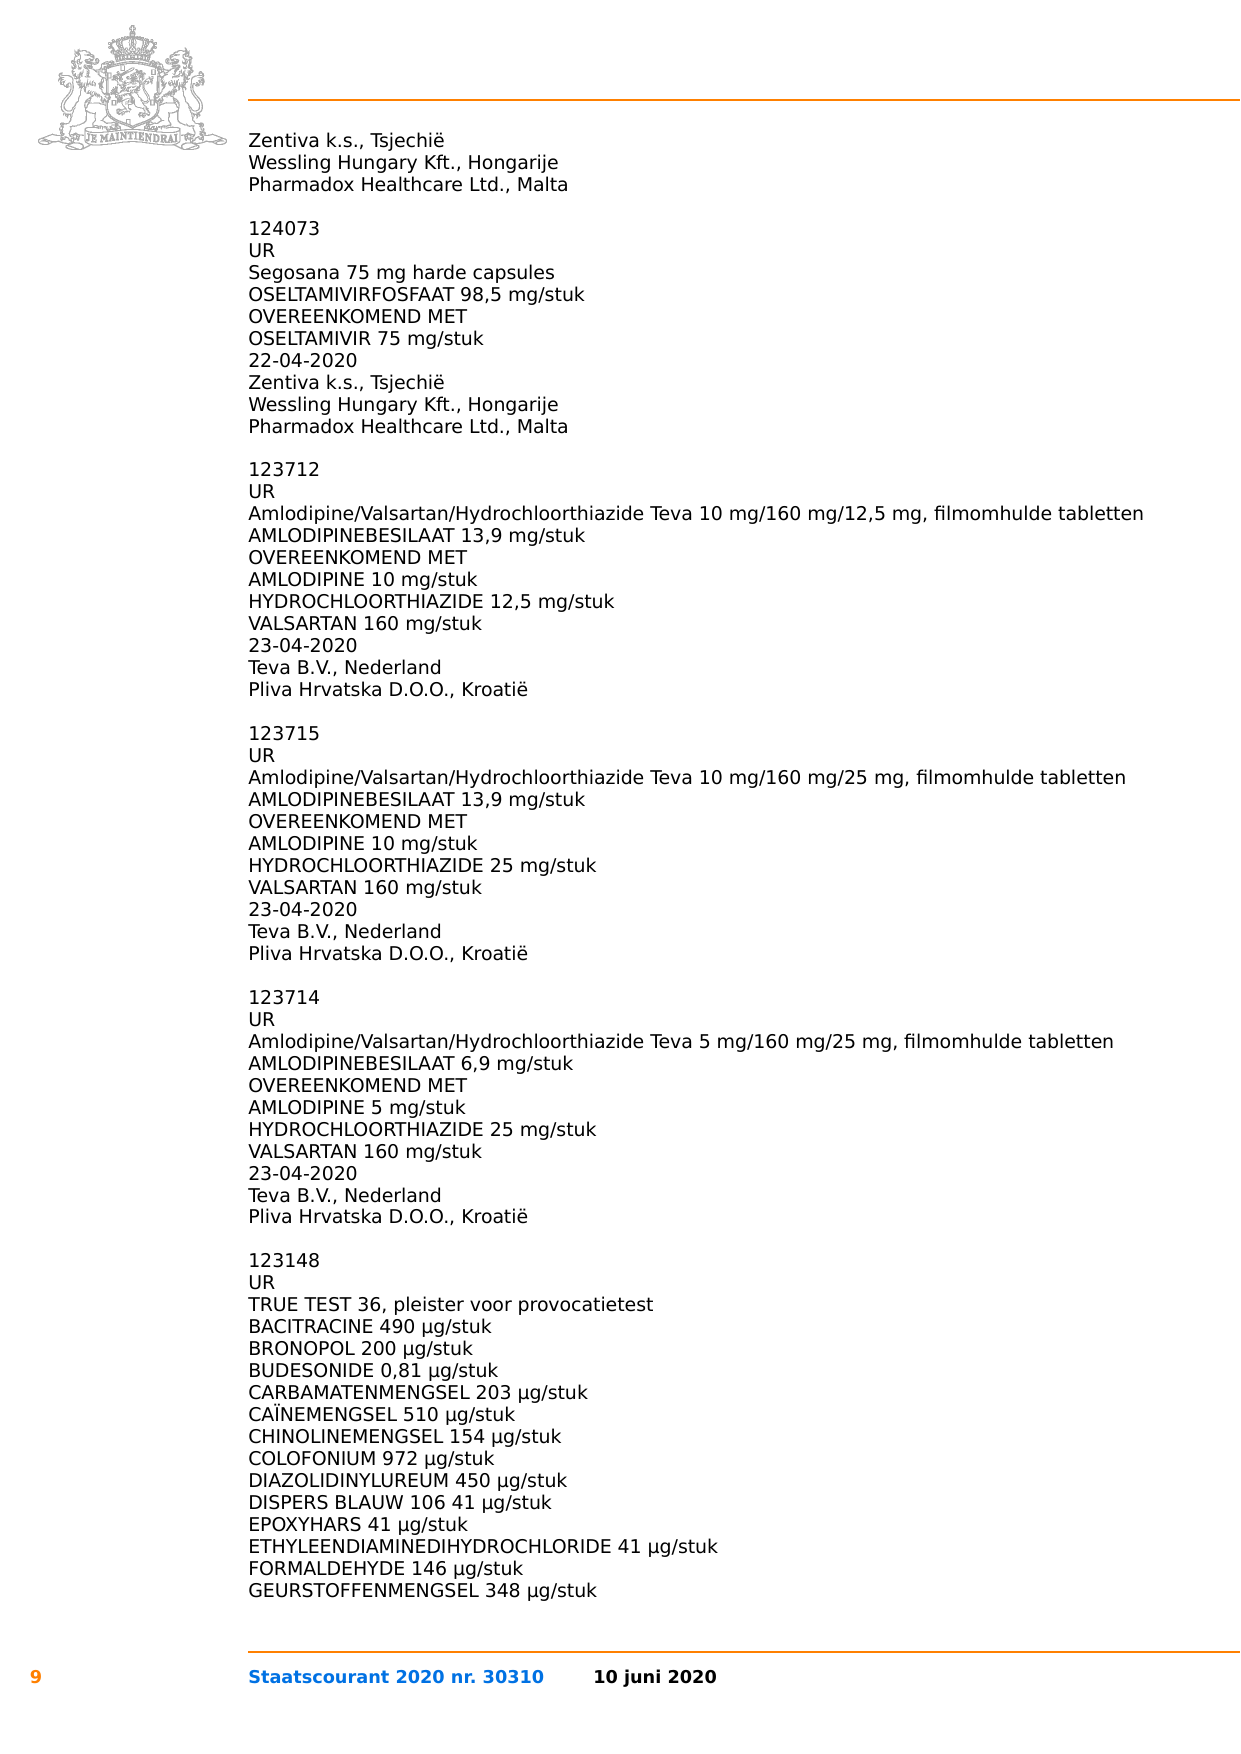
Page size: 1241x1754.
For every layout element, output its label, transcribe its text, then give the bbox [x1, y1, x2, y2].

text Wessling Hungary Kft., Hongarije [248, 393, 1163, 416]
text Teva B.V., Nederland [248, 657, 1163, 679]
text Teva B.V., Nederland [248, 921, 1163, 943]
text Zentiva k.s., Tsjechië [248, 130, 1163, 152]
text VALSARTAN 160 mg/stuk [248, 1141, 1163, 1162]
text CHINOLINEMENGSEL 154 µg/stuk [248, 1426, 1163, 1448]
text UR [248, 745, 1163, 767]
text BUDESONIDE 0,81 µg/stuk [248, 1360, 1163, 1382]
text 123712 [248, 459, 1163, 481]
text AMLODIPINE 10 mg/stuk [248, 569, 1163, 591]
text OSELTAMIVIRFOSFAAT 98,5 mg/stuk [248, 284, 1163, 306]
text FORMALDEHYDE 146 µg/stuk [248, 1558, 1163, 1580]
text 23-04-2020 [248, 1162, 1163, 1184]
text Teva B.V., Nederland [248, 1184, 1163, 1206]
text OVEREENKOMEND MET [248, 1074, 1163, 1097]
text UR [248, 481, 1163, 503]
text COLOFONIUM 972 µg/stuk [248, 1448, 1163, 1470]
text AMLODIPINE 10 mg/stuk [248, 833, 1163, 855]
text Pliva Hrvatska D.O.O., Kroatië [248, 943, 1163, 965]
text OVEREENKOMEND MET [248, 811, 1163, 833]
text DIAZOLIDINYLUREUM 450 µg/stuk [248, 1470, 1163, 1492]
text 123715 [248, 723, 1163, 745]
text CAÏNEMENGSEL 510 µg/stuk [248, 1404, 1163, 1426]
text EPOXYHARS 41 µg/stuk [248, 1514, 1163, 1536]
text VALSARTAN 160 mg/stuk [248, 877, 1163, 899]
text AMLODIPINEBESILAAT 13,9 mg/stuk [248, 525, 1163, 547]
text Wessling Hungary Kft., Hongarije [248, 152, 1163, 174]
text AMLODIPINEBESILAAT 6,9 mg/stuk [248, 1053, 1163, 1074]
text 123714 [248, 987, 1163, 1009]
text BRONOPOL 200 µg/stuk [248, 1338, 1163, 1360]
text 22-04-2020 [248, 349, 1163, 372]
text TRUE TEST 36, pleister voor provocatietest [248, 1294, 1163, 1316]
text HYDROCHLOORTHIAZIDE 25 mg/stuk [248, 1118, 1163, 1141]
text GEURSTOFFENMENGSEL 348 µg/stuk [248, 1580, 1163, 1602]
text 123148 [248, 1250, 1163, 1272]
text 23-04-2020 [248, 899, 1163, 921]
text DISPERS BLAUW 106 41 µg/stuk [248, 1492, 1163, 1514]
text UR [248, 240, 1163, 262]
text VALSARTAN 160 mg/stuk [248, 613, 1163, 635]
text OSELTAMIVIR 75 mg/stuk [248, 328, 1163, 349]
text Amlodipine/Valsartan/Hydrochloorthiazide Teva 10 mg/160 mg/12,5 mg, filmomhulde tabletten [248, 503, 1163, 525]
text 124073 [248, 218, 1163, 240]
text AMLODIPINEBESILAAT 13,9 mg/stuk [248, 789, 1163, 811]
text Pharmadox Healthcare Ltd., Malta [248, 174, 1163, 196]
text OVEREENKOMEND MET [248, 306, 1163, 328]
text BACITRACINE 490 µg/stuk [248, 1316, 1163, 1338]
text Pliva Hrvatska D.O.O., Kroatië [248, 679, 1163, 701]
text Amlodipine/Valsartan/Hydrochloorthiazide Teva 5 mg/160 mg/25 mg, filmomhulde tabletten [248, 1031, 1163, 1053]
text UR [248, 1009, 1163, 1031]
text ETHYLEENDIAMINEDIHYDROCHLORIDE 41 µg/stuk [248, 1536, 1163, 1558]
text Pharmadox Healthcare Ltd., Malta [248, 416, 1163, 437]
text AMLODIPINE 5 mg/stuk [248, 1097, 1163, 1118]
text Pliva Hrvatska D.O.O., Kroatië [248, 1206, 1163, 1228]
text OVEREENKOMEND MET [248, 547, 1163, 569]
text CARBAMATENMENGSEL 203 µg/stuk [248, 1382, 1163, 1404]
text HYDROCHLOORTHIAZIDE 12,5 mg/stuk [248, 591, 1163, 613]
text Segosana 75 mg harde capsules [248, 262, 1163, 284]
picture [38, 25, 227, 150]
text HYDROCHLOORTHIAZIDE 25 mg/stuk [248, 855, 1163, 877]
text Zentiva k.s., Tsjechië [248, 372, 1163, 393]
text Amlodipine/Valsartan/Hydrochloorthiazide Teva 10 mg/160 mg/25 mg, filmomhulde tabletten [248, 767, 1163, 789]
text 23-04-2020 [248, 635, 1163, 657]
text UR [248, 1272, 1163, 1294]
